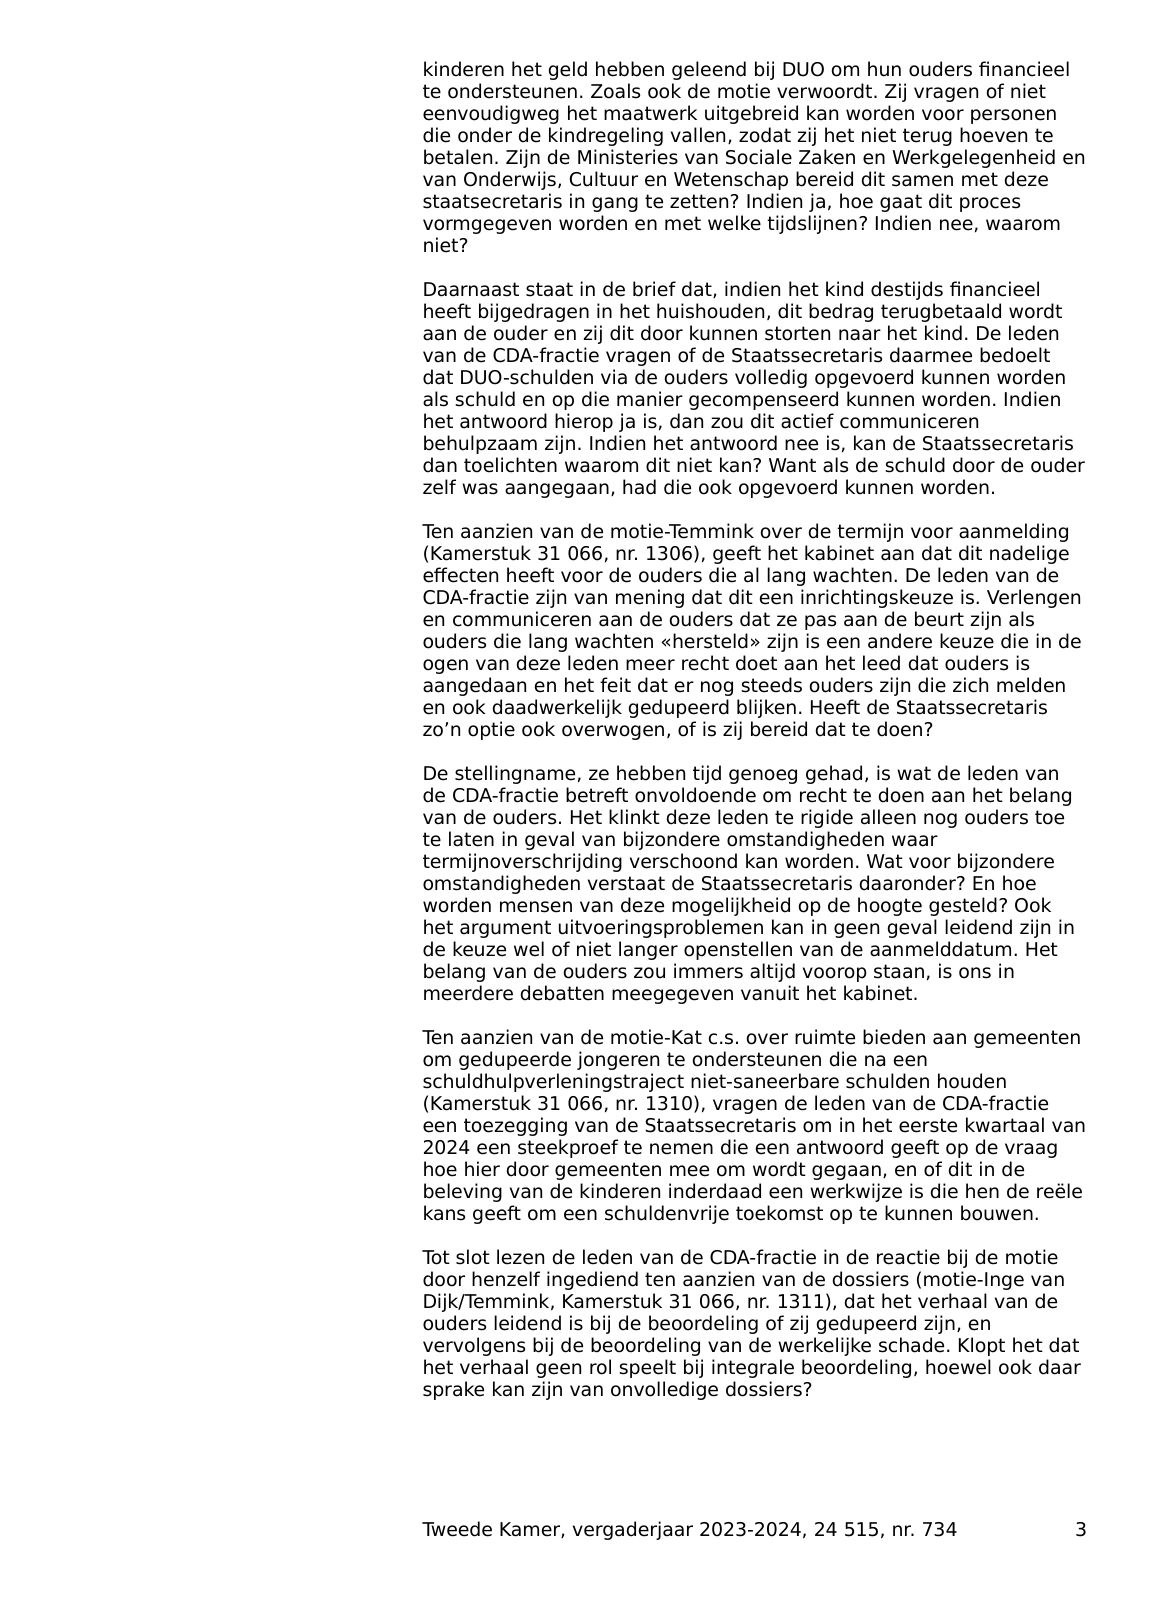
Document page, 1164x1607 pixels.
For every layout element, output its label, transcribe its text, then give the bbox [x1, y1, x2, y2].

text Tot slot lezen de leden van de CDA-fractie in de reactie bij de motie door henzelf ingediend ten aanzien van de dossiers (motie-Inge van Dijk/Temmink, Kamerstuk 31 066, nr. 1311), dat het verhaal van de ouders leidend is bij de beoordeling of zij gedupeerd zijn, en vervolgens bij de beoordeling van de werkelijke schade. Klopt het dat het verhaal geen rol speelt bij integrale beoordeling, hoewel ook daar sprake kan zijn van onvolledige dossiers? [422, 1247, 1087, 1401]
text Daarnaast staat in de brief dat, indien het kind destijds financieel heeft bijgedragen in het huishouden, dit bedrag terugbetaald wordt aan de ouder en zij dit door kunnen storten naar het kind. De leden van de CDA-fractie vragen of de Staatssecretaris daarmee bedoelt dat DUO-schulden via de ouders volledig opgevoerd kunnen worden als schuld en op die manier gecompenseerd kunnen worden. Indien het antwoord hierop ja is, dan zou dit actief communiceren behulpzaam zijn. Indien het antwoord nee is, kan de Staatssecretaris dan toelichten waarom dit niet kan? Want als de schuld door de ouder zelf was aangegaan, had die ook opgevoerd kunnen worden. [422, 279, 1087, 499]
text Ten aanzien van de motie-Temmink over de termijn voor aanmelding (Kamerstuk 31 066, nr. 1306), geeft het kabinet aan dat dit nadelige effecten heeft voor de ouders die al lang wachten. De leden van de CDA-fractie zijn van mening dat dit een inrichtingskeuze is. Verlengen en communiceren aan de ouders dat ze pas aan de beurt zijn als ouders die lang wachten «hersteld» zijn is een andere keuze die in de ogen van deze leden meer recht doet aan het leed dat ouders is aangedaan en het feit dat er nog steeds ouders zijn die zich melden en ook daadwerkelijk gedupeerd blijken. Heeft de Staatssecretaris zo’n optie ook overwogen, of is zij bereid dat te doen? [422, 521, 1087, 741]
text kinderen het geld hebben geleend bij DUO om hun ouders financieel te ondersteunen. Zoals ook de motie verwoordt. Zij vragen of niet eenvoudigweg het maatwerk uitgebreid kan worden voor personen die onder de kindregeling vallen, zodat zij het niet terug hoeven te betalen. Zijn de Ministeries van Sociale Zaken en Werkgelegenheid en van Onderwijs, Cultuur en Wetenschap bereid dit samen met deze staatsecretaris in gang te zetten? Indien ja, hoe gaat dit proces vormgegeven worden en met welke tijdslijnen? Indien nee, waarom niet? [422, 59, 1087, 257]
text De stellingname, ze hebben tijd genoeg gehad, is wat de leden van de CDA-fractie betreft onvoldoende om recht te doen aan het belang van de ouders. Het klinkt deze leden te rigide alleen nog ouders toe te laten in geval van bijzondere omstandigheden waar termijnoverschrijding verschoond kan worden. Wat voor bijzondere omstandigheden verstaat de Staatssecretaris daaronder? En hoe worden mensen van deze mogelijkheid op de hoogte gesteld? Ook het argument uitvoeringsproblemen kan in geen geval leidend zijn in de keuze wel of niet langer openstellen van de aanmelddatum. Het belang van de ouders zou immers altijd voorop staan, is ons in meerdere debatten meegegeven vanuit het kabinet. [422, 763, 1087, 1005]
text Ten aanzien van de motie-Kat c.s. over ruimte bieden aan gemeenten om gedupeerde jongeren te ondersteunen die na een schuldhulpverleningstraject niet-saneerbare schulden houden (Kamerstuk 31 066, nr. 1310), vragen de leden van de CDA-fractie een toezegging van de Staatssecretaris om in het eerste kwartaal van 2024 een steekproef te nemen die een antwoord geeft op de vraag hoe hier door gemeenten mee om wordt gegaan, en of dit in de beleving van de kinderen inderdaad een werkwijze is die hen de reële kans geeft om een schuldenvrije toekomst op te kunnen bouwen. [422, 1027, 1087, 1225]
